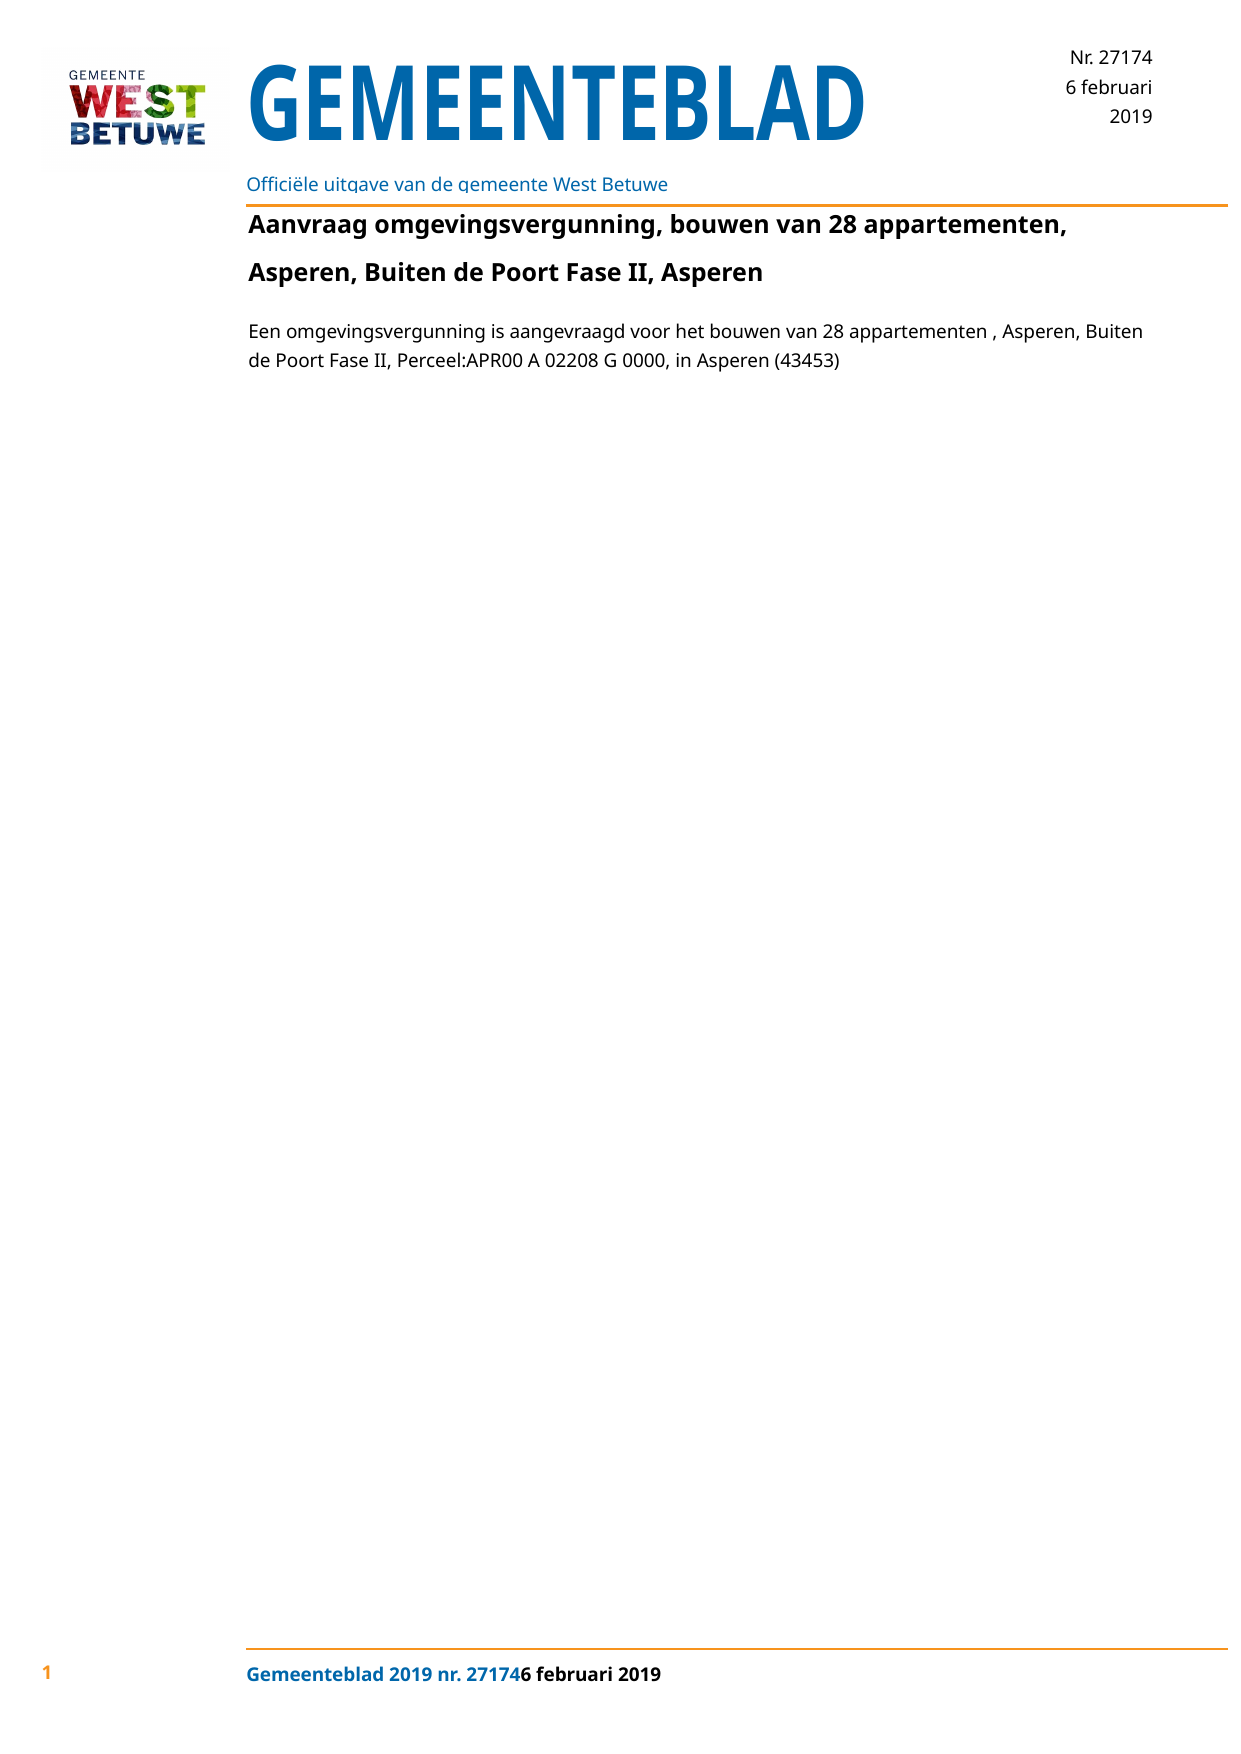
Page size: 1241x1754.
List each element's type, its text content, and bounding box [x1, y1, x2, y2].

text Aanvraag omgevingsvergunning, bouwen van 28 appartementen, Asperen, Buiten de Poort Fase II, Asperen [248, 207, 1152, 288]
picture [41, 47, 231, 172]
text Een omgevingsvergunning is aangevraagd voor het bouwen van 28 appartementen , Asperen, Buiten de Poort Fase II, Perceel:APR00 A 02208 G 0000, in Asperen (43453) [248, 318, 1152, 373]
